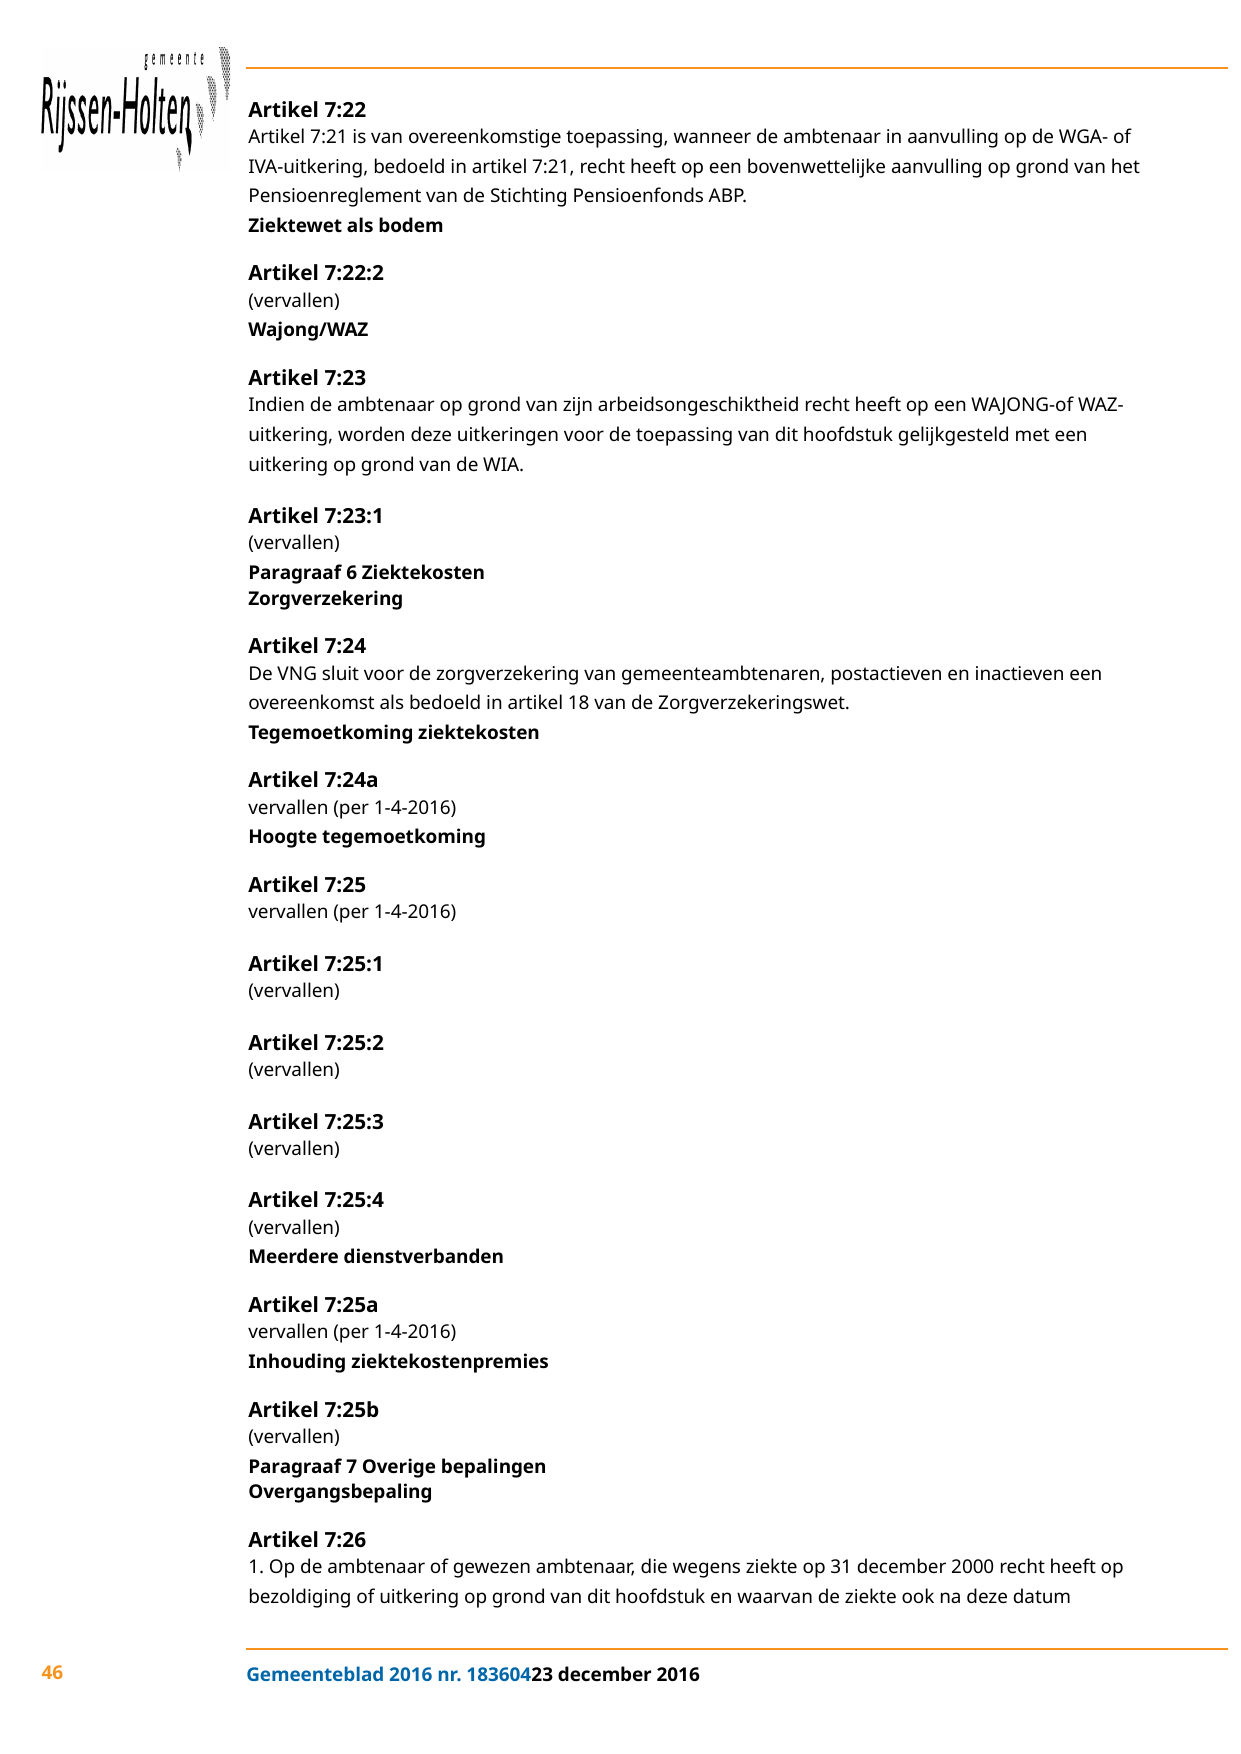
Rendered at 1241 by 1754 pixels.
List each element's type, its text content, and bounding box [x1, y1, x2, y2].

text Paragraaf 6 Ziektekosten [248, 559, 1152, 585]
text Artikel 7:25b [248, 1395, 1152, 1423]
text (vervallen) [248, 977, 1152, 1003]
text (vervallen) [248, 287, 1152, 313]
text Artikel 7:25:4 [248, 1186, 1152, 1214]
text Artikel 7:26 [248, 1525, 1152, 1553]
text Artikel 7:25:1 [248, 949, 1152, 977]
text Hoogte tegemoetkoming [248, 824, 1152, 849]
text Artikel 7:25:3 [248, 1107, 1152, 1135]
text Inhouding ziektekostenpremies [248, 1348, 1152, 1374]
text vervallen (per 1-4-2016) [248, 794, 1152, 820]
picture [41, 47, 231, 172]
text Artikel 7:25 [248, 870, 1152, 899]
text vervallen (per 1-4-2016) [248, 899, 1152, 924]
text Artikel 7:23:1 [248, 501, 1152, 529]
text vervallen (per 1-4-2016) [248, 1319, 1152, 1344]
text De VNG sluit voor de zorgverzekering van gemeenteambtenaren, postactieven en inactieven een overeenkomst als bedoeld in artikel 18 van de Zorgverzekeringswet. [248, 660, 1152, 715]
text Overgangsbepaling [248, 1478, 1152, 1504]
text (vervallen) [248, 529, 1152, 555]
text Artikel 7:25:2 [248, 1028, 1152, 1056]
text (vervallen) [248, 1056, 1152, 1082]
text 1. Op de ambtenaar of gewezen ambtenaar, die wegens ziekte op 31 december 2000 recht heeft op bezoldiging of uitkering op grond van dit hoofdstuk en waarvan de ziekte ook na deze datum [248, 1553, 1152, 1609]
text Meerdere dienstverbanden [248, 1244, 1152, 1269]
text Artikel 7:21 is van overeenkomstige toepassing, wanneer de ambtenaar in aanvulling op de WGA- of IVA-uitkering, bedoeld in artikel 7:21, recht heeft op een bovenwettelijke aanvulling op grond van het Pensioenreglement van de Stichting Pensioenfonds ABP. [248, 123, 1152, 208]
text Artikel 7:22 [248, 95, 1152, 123]
text (vervallen) [248, 1214, 1152, 1240]
text Artikel 7:23 [248, 363, 1152, 392]
text Wajong/WAZ [248, 317, 1152, 342]
text Paragraaf 7 Overige bepalingen [248, 1453, 1152, 1478]
text Artikel 7:22:2 [248, 258, 1152, 287]
text Zorgverzekering [248, 585, 1152, 611]
text Artikel 7:24a [248, 766, 1152, 794]
text Artikel 7:25a [248, 1290, 1152, 1319]
text Tegemoetkoming ziektekosten [248, 719, 1152, 745]
text Artikel 7:24 [248, 631, 1152, 660]
text (vervallen) [248, 1135, 1152, 1161]
text Ziektewet als bodem [248, 212, 1152, 238]
text (vervallen) [248, 1423, 1152, 1449]
text Indien de ambtenaar op grond van zijn arbeidsongeschiktheid recht heeft op een WAJONG-of WAZ-uitkering, worden deze uitkeringen voor de toepassing van dit hoofdstuk gelijkgesteld met een uitkering op grond van de WIA. [248, 392, 1152, 476]
